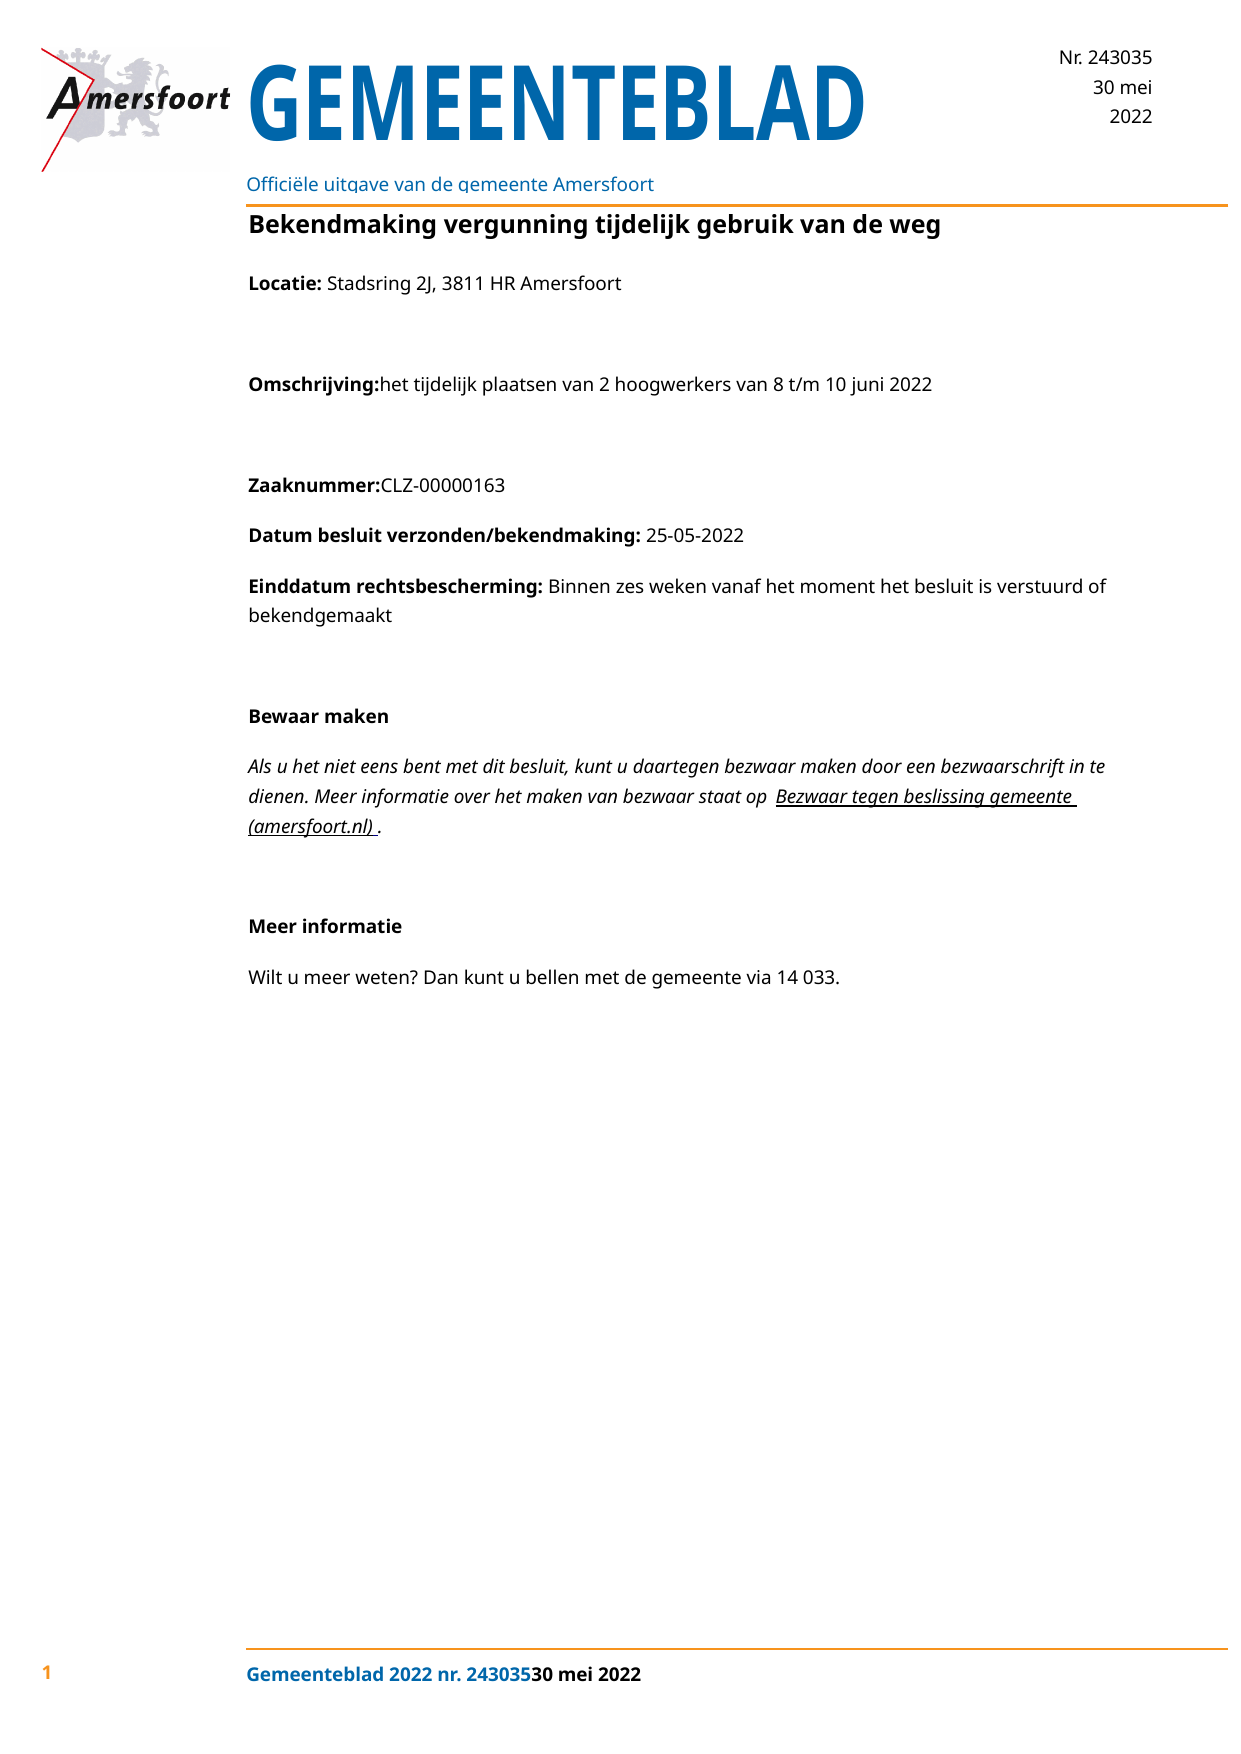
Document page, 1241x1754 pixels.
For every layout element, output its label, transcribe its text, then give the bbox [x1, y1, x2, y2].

text Omschrijving:het tijdelijk plaatsen van 2 hoogwerkers van 8 t/m 10 juni 2022 [248, 371, 1152, 397]
picture [41, 47, 231, 172]
text Wilt u meer weten? Dan kunt u bellen met de gemeente via 14 033. [248, 964, 1152, 990]
text Meer informatie [248, 914, 1152, 939]
text Zaaknummer:CLZ-00000163 [248, 472, 1152, 498]
text Bekendmaking vergunning tijdelijk gebruik van de weg [248, 207, 1152, 241]
text Als u het niet eens bent met dit besluit, kunt u daartegen bezwaar maken door een bezwaarschrift in te dienen. Meer informatie over het maken van bezwaar staat op Bezwaar tegen beslissing gemeente (amersfoort.nl) . [248, 754, 1152, 838]
text Einddatum rechtsbescherming: Binnen zes weken vanaf het moment het besluit is verstuurd of bekendgemaakt [248, 573, 1152, 628]
text Locatie: Stadsring 2J, 3811 HR Amersfoort [248, 270, 1152, 296]
text Bewaar maken [248, 703, 1152, 729]
text Datum besluit verzonden/bekendmaking: 25-05-2022 [248, 522, 1152, 548]
